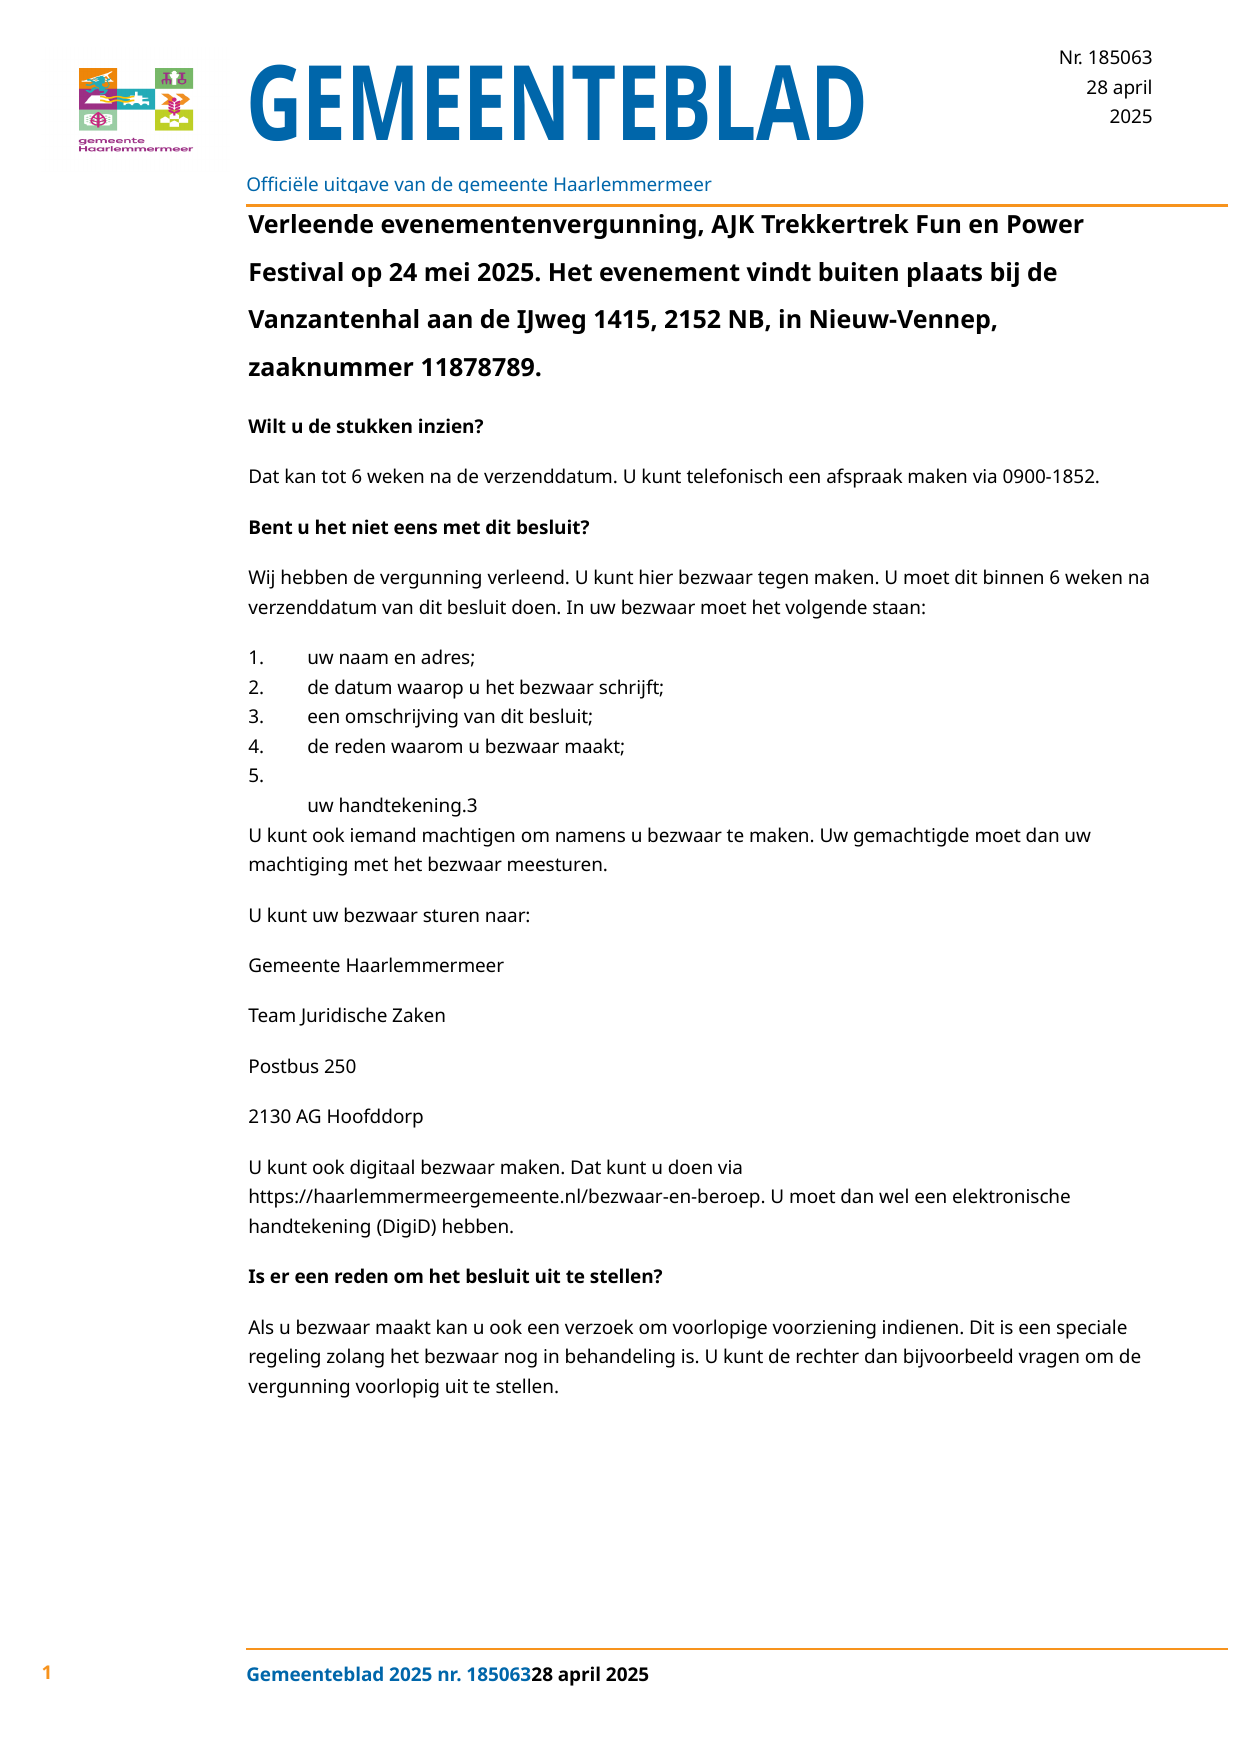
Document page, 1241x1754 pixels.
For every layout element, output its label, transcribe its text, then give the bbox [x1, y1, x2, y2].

text Is er een reden om het besluit uit te stellen? [248, 1263, 1152, 1289]
text Dat kan tot 6 weken na de verzenddatum. U kunt telefonisch een afspraak maken via 0900-1852. [248, 463, 1152, 489]
list uw handtekening.3 [248, 792, 1152, 818]
text Wilt u de stukken inzien? [248, 413, 1152, 439]
text U kunt uw bezwaar sturen naar: [248, 902, 1152, 928]
picture [41, 47, 231, 172]
text Team Juridische Zaken [248, 1003, 1152, 1028]
list een omschrijving van dit besluit; [248, 703, 1152, 729]
list de reden waarom u bezwaar maakt; [248, 733, 1152, 759]
text U kunt ook iemand machtigen om namens u bezwaar te maken. Uw gemachtigde moet dan uw machtiging met het bezwaar meesturen. [248, 822, 1152, 877]
text Bent u het niet eens met dit besluit? [248, 514, 1152, 540]
text Verleende evenementenvergunning, AJK Trekkertrek Fun en Power Festival op 24 mei 2025. Het evenement vindt buiten plaats bij de Vanzantenhal aan de IJweg 1415, 2152 NB, in Nieuw-Vennep, zaaknummer 11878789. [248, 207, 1152, 384]
text Wij hebben de vergunning verleend. U kunt hier bezwaar tegen maken. U moet dit binnen 6 weken na verzenddatum van dit besluit doen. In uw bezwaar moet het volgende staan: [248, 564, 1152, 620]
text Als u bezwaar maakt kan u ook een verzoek om voorlopige voorziening indienen. Dit is een speciale regeling zolang het bezwaar nog in behandeling is. U kunt de rechter dan bijvoorbeeld vragen om de vergunning voorlopig uit te stellen. [248, 1314, 1152, 1399]
text Gemeente Haarlemmermeer [248, 952, 1152, 978]
text 2130 AG Hoofddorp [248, 1103, 1152, 1129]
text U kunt ook digitaal bezwaar maken. Dat kunt u doen via https://haarlemmermeergemeente.nl/bezwaar-en-beroep. U moet dan wel een elektronische handtekening (DigiD) hebben. [248, 1154, 1152, 1239]
text Postbus 250 [248, 1053, 1152, 1079]
list de datum waarop u het bezwaar schrijft; [248, 674, 1152, 700]
list uw naam en adres; [248, 644, 1152, 670]
